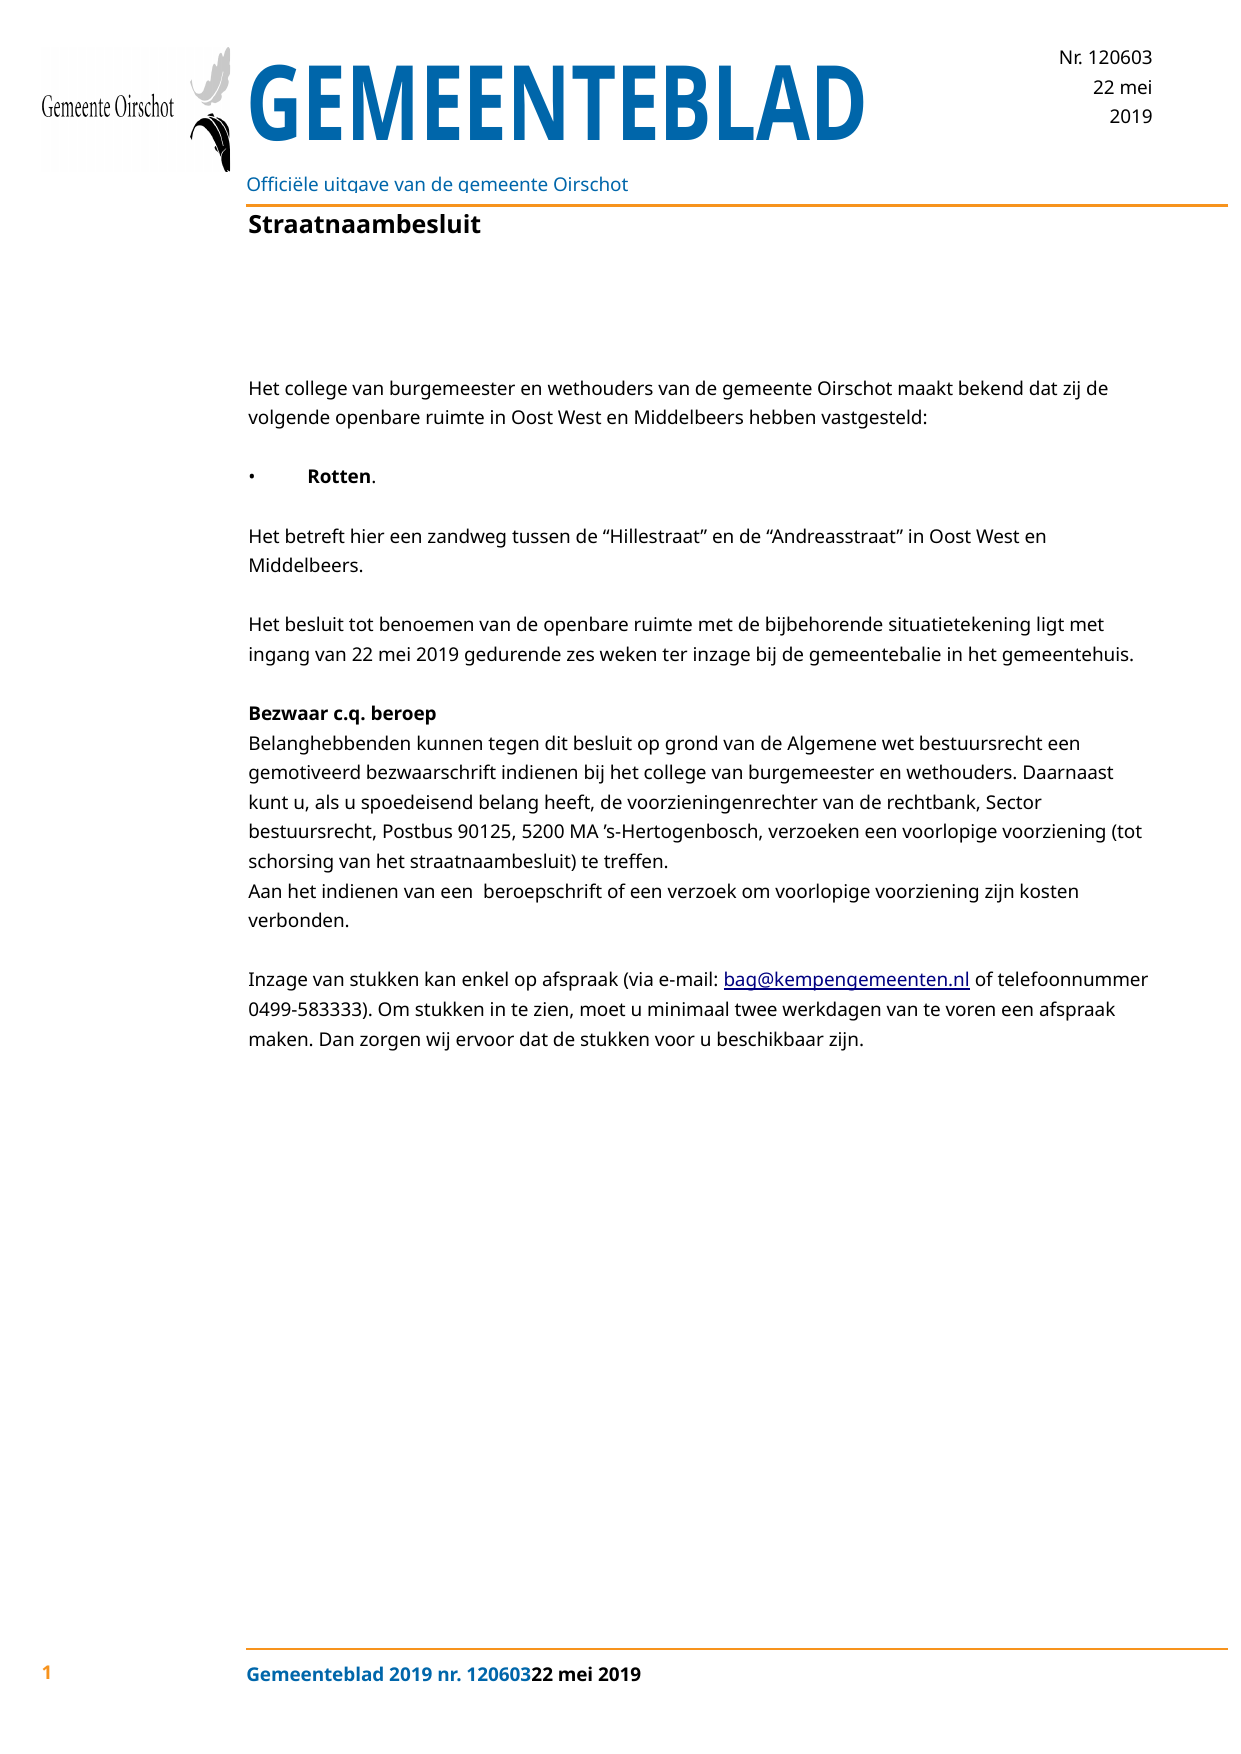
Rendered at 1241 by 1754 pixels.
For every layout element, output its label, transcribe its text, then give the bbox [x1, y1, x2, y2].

text Inzage van stukken kan enkel op afspraak (via e-mail: bag@kempengemeenten.nl of telefoonnummer 0499-583333). Om stukken in te zien, moet u minimaal twee werkdagen van te voren een afspraak maken. Dan zorgen wij ervoor dat de stukken voor u beschikbaar zijn. [248, 967, 1152, 1051]
text Straatnaambesluit [248, 207, 1152, 241]
text Het college van burgemeester en wethouders van de gemeente Oirschot maakt bekend dat zij de volgende openbare ruimte in Oost West en Middelbeers hebben vastgesteld: [248, 375, 1152, 430]
text Het besluit tot benoemen van de openbare ruimte met de bijbehorende situatietekening ligt met ingang van 22 mei 2019 gedurende zes weken ter inzage bij de gemeentebalie in het gemeentehuis. [248, 612, 1152, 667]
list Rotten. [248, 464, 1152, 489]
text Het betreft hier een zandweg tussen de “Hillestraat” en de “Andreasstraat” in Oost West en Middelbeers. [248, 523, 1152, 578]
text Aan het indienen van een beroepschrift of een verzoek om voorlopige voorziening zijn kosten verbonden. [248, 878, 1152, 933]
picture [41, 47, 231, 172]
text Belanghebbenden kunnen tegen dit besluit op grond van de Algemene wet bestuursrecht een gemotiveerd bezwaarschrift indienen bij het college van burgemeester en wethouders. Daarnaast kunt u, als u spoedeisend belang heeft, de voorzieningenrechter van de rechtbank, Sector bestuursrecht, Postbus 90125, 5200 MA ’s-Hertogenbosch, verzoeken een voorlopige voorziening (tot schorsing van het straatnaambesluit) te treffen. [248, 730, 1152, 874]
text Bezwaar c.q. beroep [248, 700, 1152, 726]
